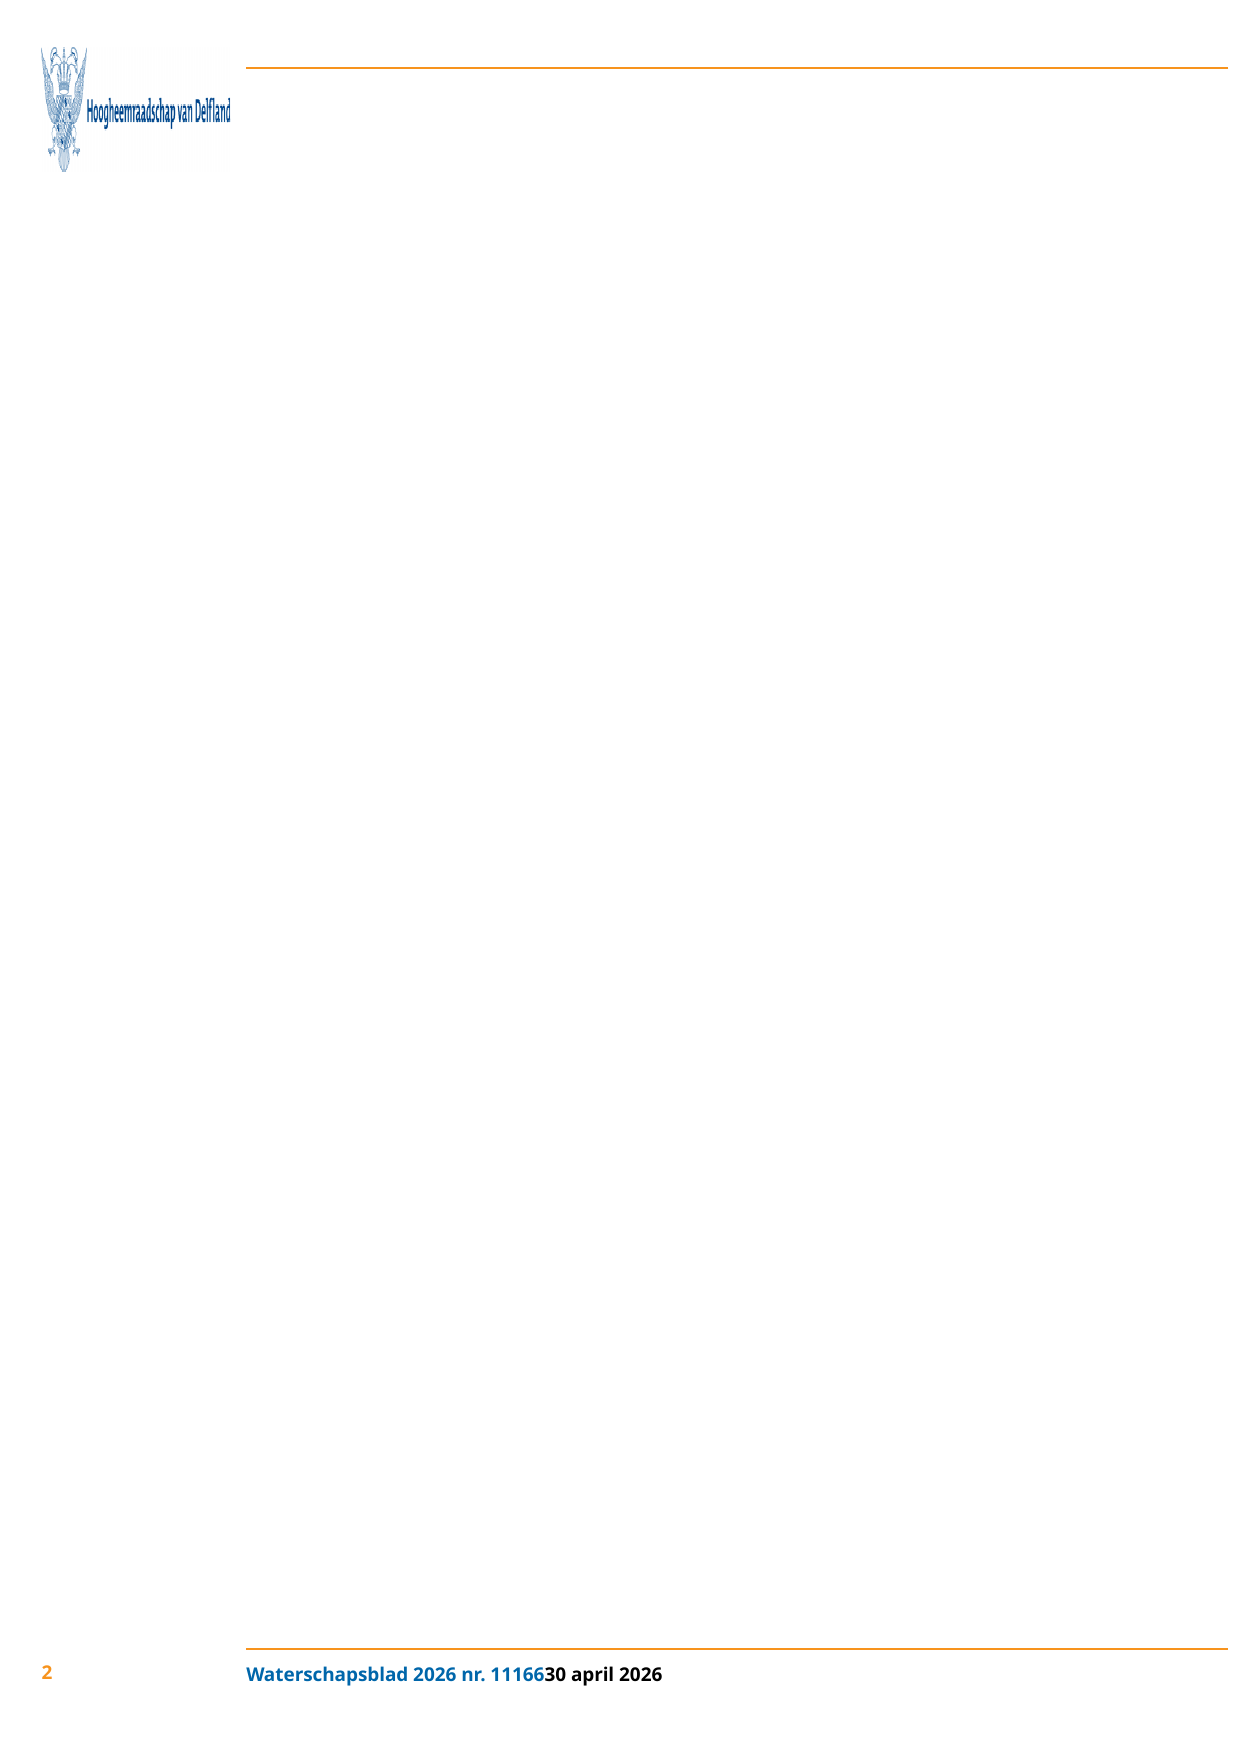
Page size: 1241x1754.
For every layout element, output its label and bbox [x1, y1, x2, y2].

picture [41, 47, 231, 172]
